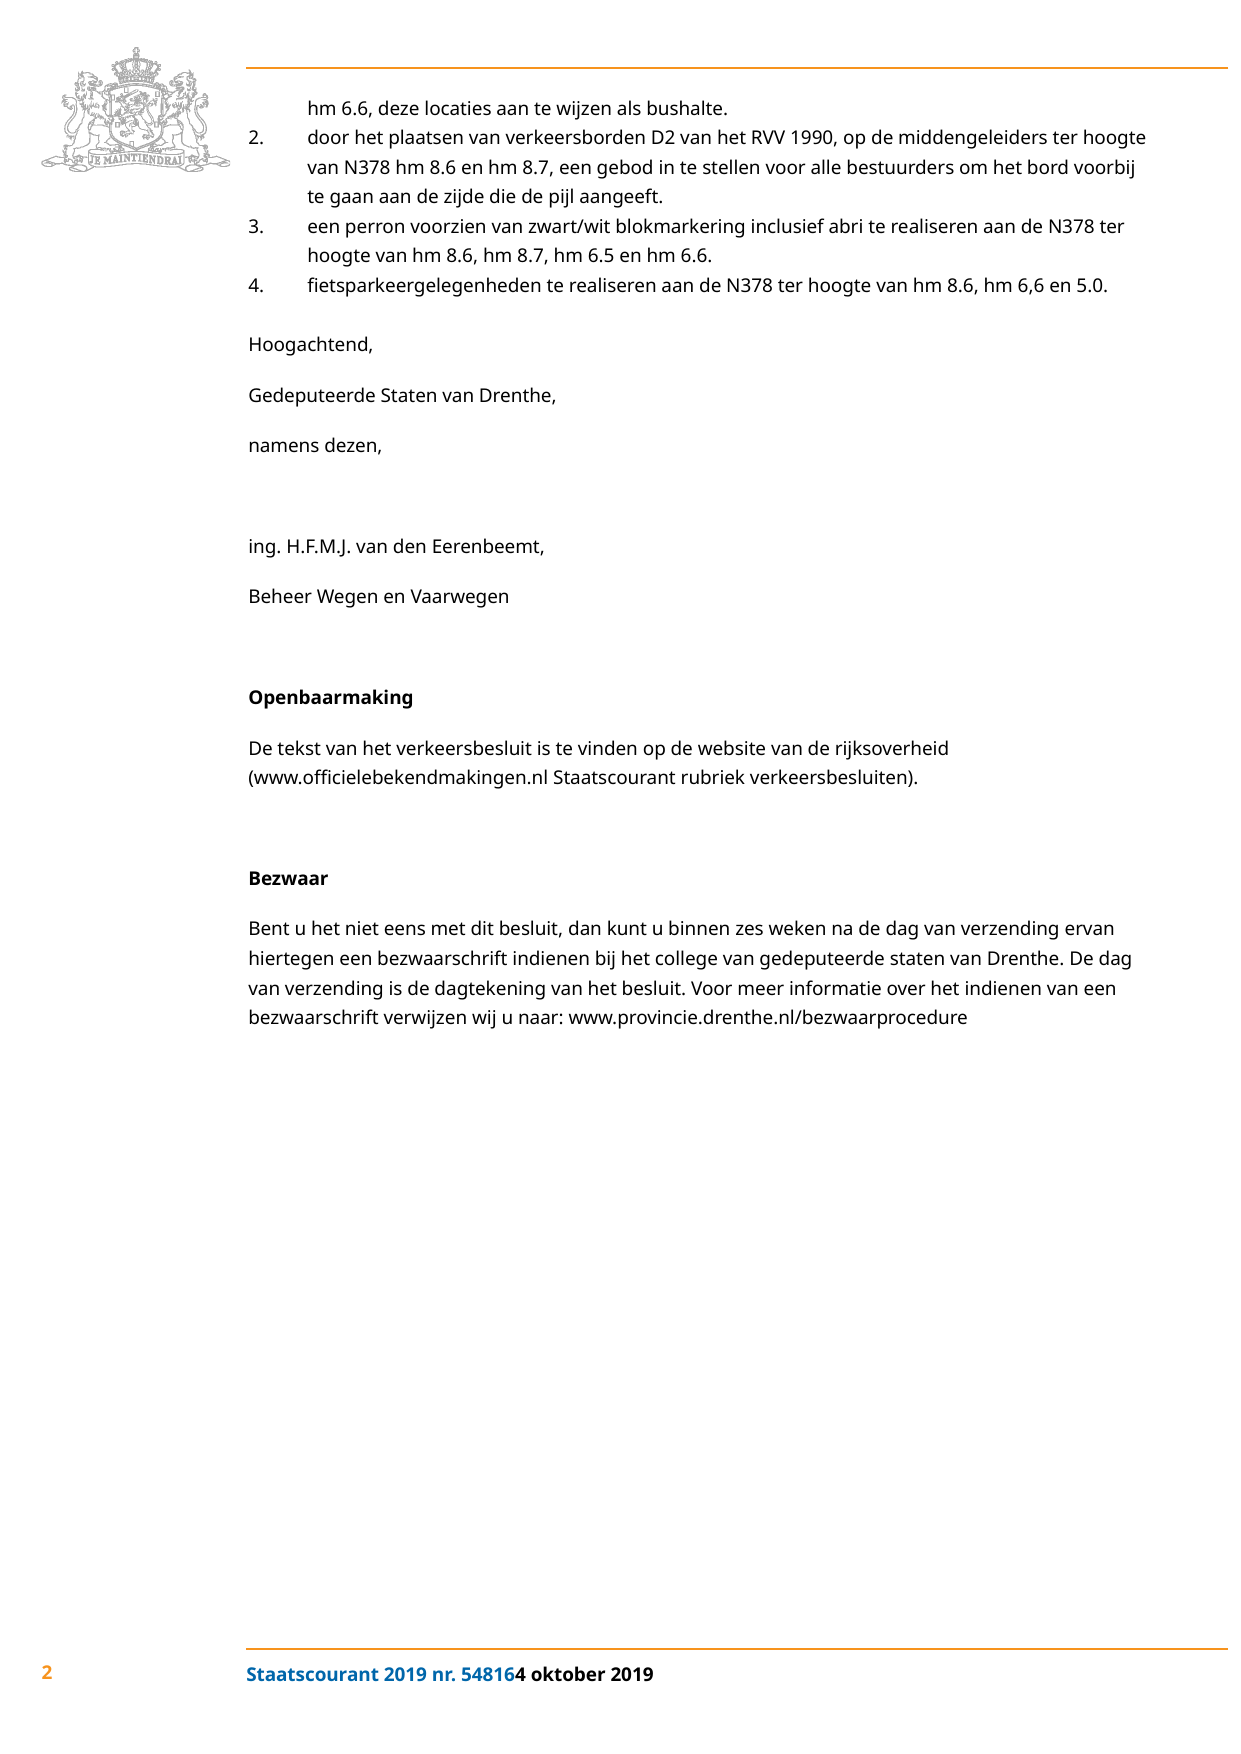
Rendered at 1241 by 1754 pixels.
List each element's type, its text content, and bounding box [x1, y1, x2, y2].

text namens dezen, [248, 432, 1152, 458]
list hm 6.6, deze locaties aan te wijzen als bushalte. [248, 95, 1152, 121]
text Beheer Wegen en Vaarwegen [248, 583, 1152, 609]
text Bezwaar [248, 865, 1152, 891]
list fietsparkeergelegenheden te realiseren aan de N378 ter hoogte van hm 8.6, hm 6,6 en 5.0. [248, 272, 1152, 298]
text Openbaarmaking [248, 684, 1152, 710]
text De tekst van het verkeersbesluit is te vinden op de website van de rijksoverheid (www.officielebekendmakingen.nl Staatscourant rubriek verkeersbesluiten). [248, 735, 1152, 790]
text Gedeputeerde Staten van Drenthe, [248, 382, 1152, 408]
picture [41, 47, 231, 172]
text Bent u het niet eens met dit besluit, dan kunt u binnen zes weken na de dag van verzending ervan hiertegen een bezwaarschrift indienen bij het college van gedeputeerde staten van Drenthe. De dag van verzending is de dagtekening van het besluit. Voor meer informatie over het indienen van een bezwaarschrift verwijzen wij u naar: www.provincie.drenthe.nl/bezwaarprocedure [248, 916, 1152, 1030]
list een perron voorzien van zwart/wit blokmarkering inclusief abri te realiseren aan de N378 ter hoogte van hm 8.6, hm 8.7, hm 6.5 en hm 6.6. [248, 213, 1152, 268]
list door het plaatsen van verkeersborden D2 van het RVV 1990, op de middengeleiders ter hoogte van N378 hm 8.6 en hm 8.7, een gebod in te stellen voor alle bestuurders om het bord voorbij te gaan aan de zijde die de pijl aangeeft. [248, 124, 1152, 209]
text ing. H.F.M.J. van den Eerenbeemt, [248, 533, 1152, 559]
text Hoogachtend, [248, 331, 1152, 357]
